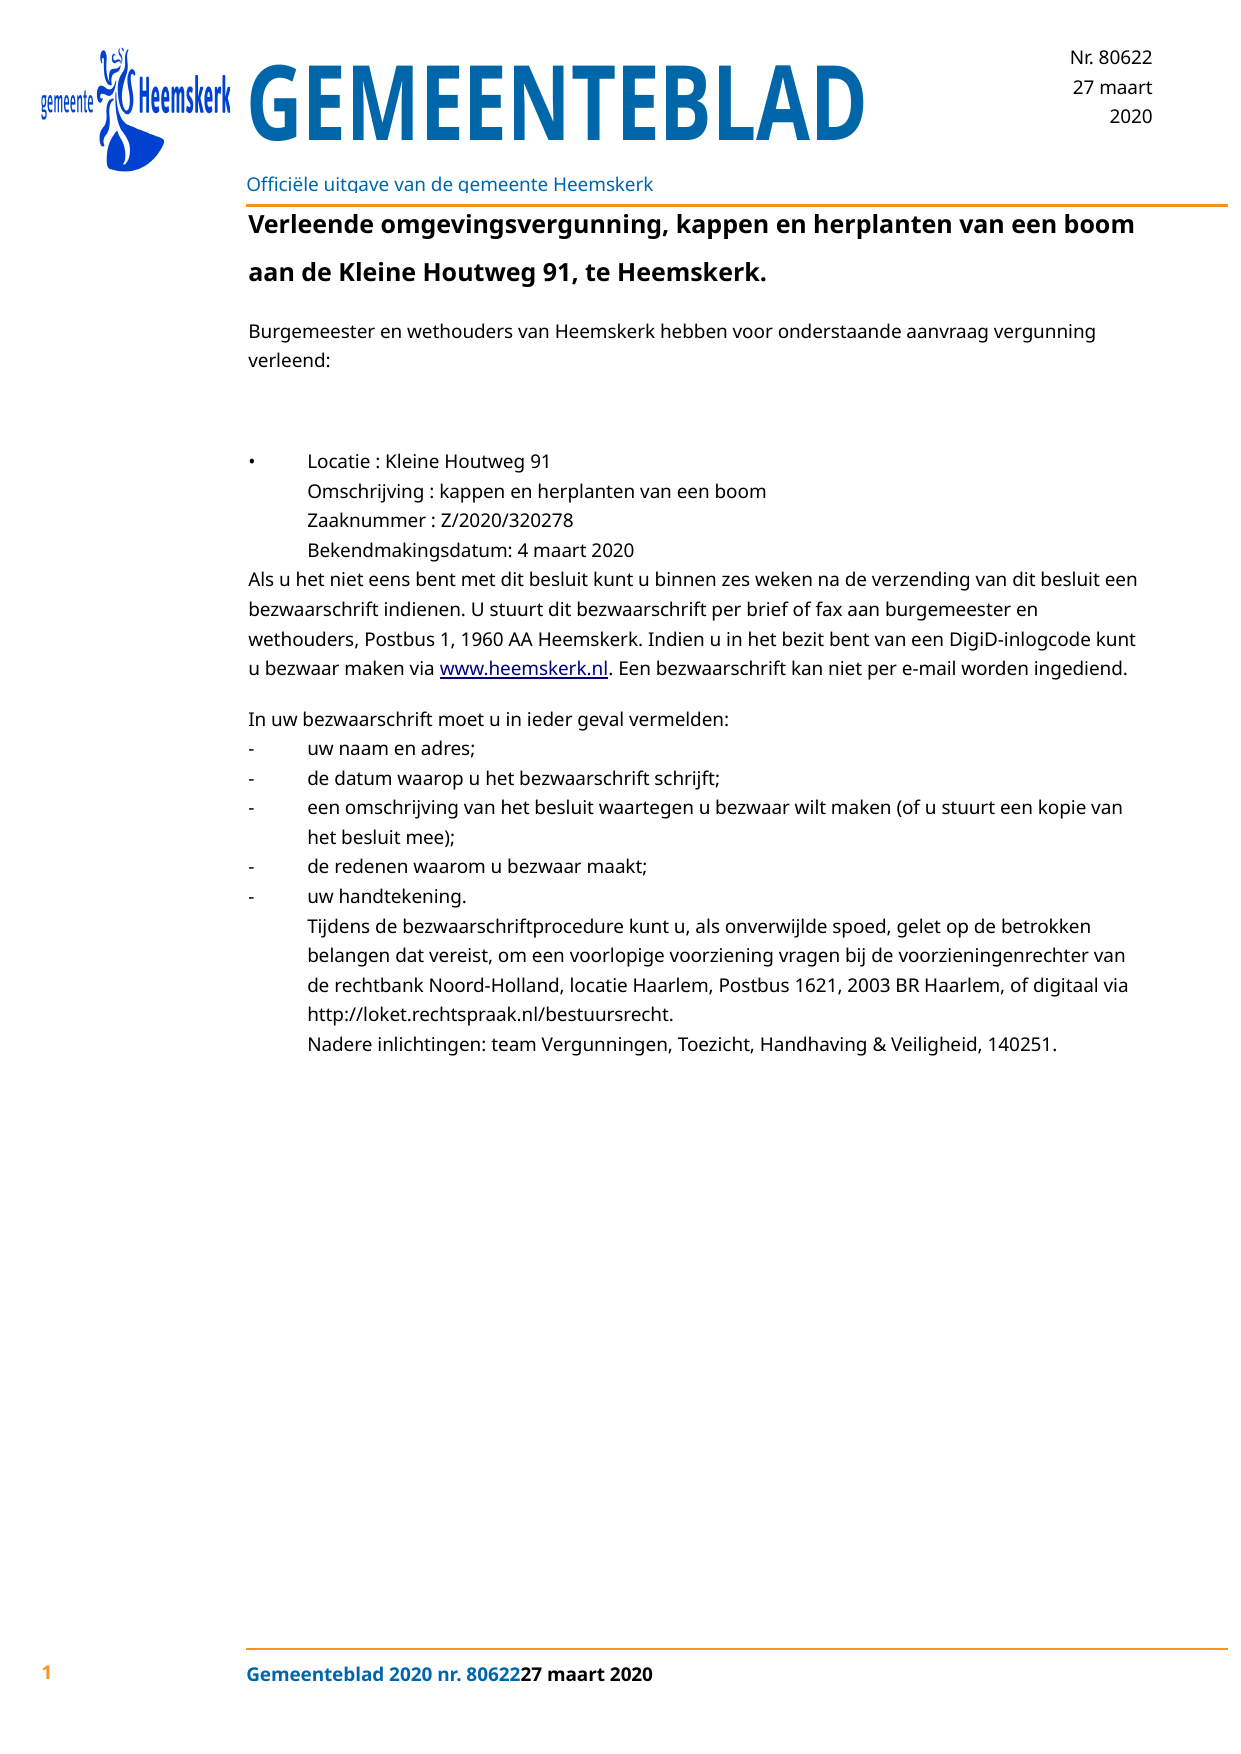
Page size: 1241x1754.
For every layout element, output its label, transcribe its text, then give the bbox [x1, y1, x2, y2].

list Nadere inlichtingen: team Vergunningen, Toezicht, Handhaving & Veiligheid, 140251. [248, 1031, 1152, 1057]
picture [41, 47, 231, 172]
text Burgemeester en wethouders van Heemskerk hebben voor onderstaande aanvraag vergunning verleend: [248, 318, 1152, 373]
text In uw bezwaarschrift moet u in ieder geval vermelden: [248, 706, 1152, 732]
list de redenen waarom u bezwaar maakt; [248, 854, 1152, 879]
list Bekendmakingsdatum: 4 maart 2020 [248, 537, 1152, 563]
list de datum waarop u het bezwaarschrift schrijft; [248, 765, 1152, 791]
list Zaaknummer : Z/2020/320278 [248, 507, 1152, 533]
list Locatie : Kleine Houtweg 91 [248, 448, 1152, 474]
list een omschrijving van het besluit waartegen u bezwaar wilt maken (of u stuurt een kopie van het besluit mee); [248, 794, 1152, 850]
list Tijdens de bezwaarschriftprocedure kunt u, als onverwijlde spoed, gelet op de betrokken belangen dat vereist, om een voorlopige voorziening vragen bij de voorzieningenrechter van de rechtbank Noord-Holland, locatie Haarlem, Postbus 1621, 2003 BR Haarlem, of digitaal via http://loket.rechtspraak.nl/bestuursrecht. [248, 913, 1152, 1027]
list uw handtekening. [248, 883, 1152, 909]
list Omschrijving : kappen en herplanten van een boom [248, 478, 1152, 504]
text Verleende omgevingsvergunning, kappen en herplanten van een boom aan de Kleine Houtweg 91, te Heemskerk. [248, 207, 1152, 288]
text Als u het niet eens bent met dit besluit kunt u binnen zes weken na de verzending van dit besluit een bezwaarschrift indienen. U stuurt dit bezwaarschrift per brief of fax aan burgemeester en wethouders, Postbus 1, 1960 AA Heemskerk. Indien u in het bezit bent van een DigiD-inlogcode kunt u bezwaar maken via www.heemskerk.nl. Een bezwaarschrift kan niet per e-mail worden ingediend. [248, 567, 1152, 681]
list uw naam en adres; [248, 735, 1152, 761]
